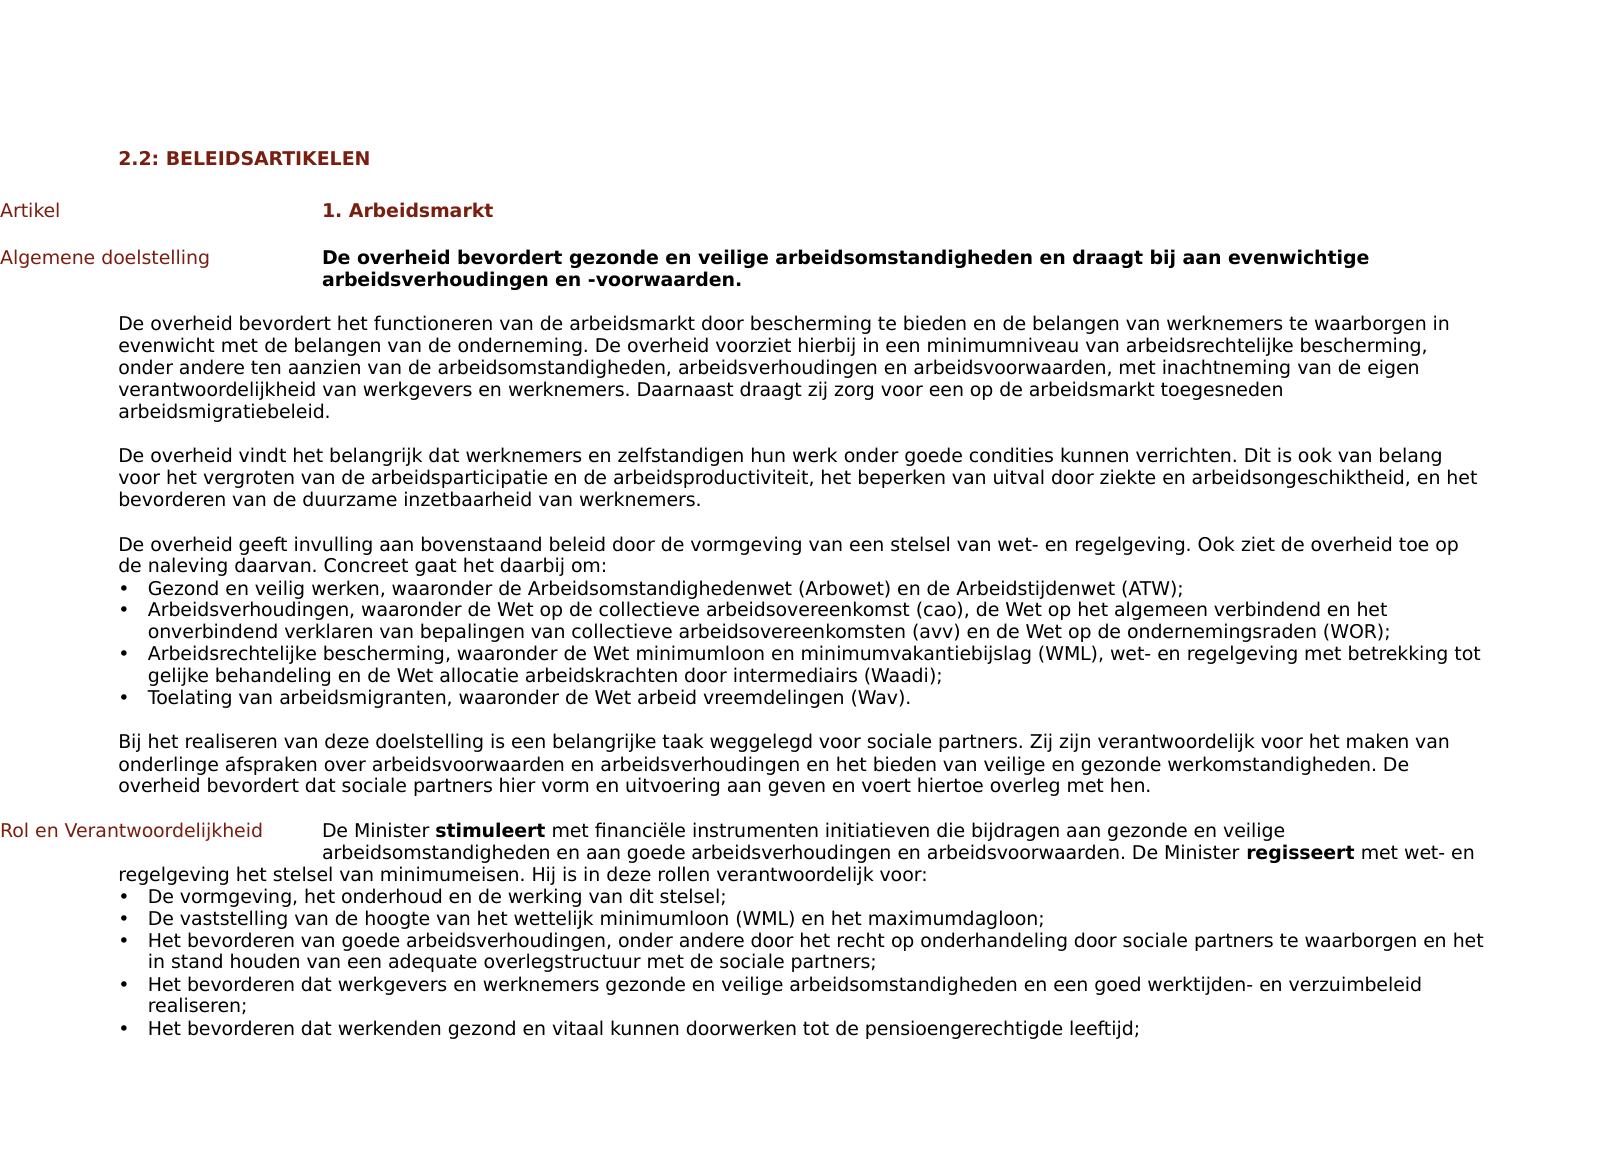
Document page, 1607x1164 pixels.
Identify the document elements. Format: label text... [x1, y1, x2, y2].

text • Gezond en veilig werken, waaronder de Arbeidsomstandighedenwet (Arbowet) en de Arbeidstijdenwet (ATW); [118, 577, 1488, 599]
text Rol en Verantwoordelijkheid [0, 819, 322, 842]
text • Het bevorderen dat werkgevers en werknemers gezonde en veilige arbeidsomstandigheden en een goed werktijden- en verzuimbeleid realiseren; [118, 973, 1488, 1017]
text • Arbeidsverhoudingen, waaronder de Wet op de collectieve arbeidsovereenkomst (cao), de Wet op het algemeen verbindend en het onverbindend verklaren van bepalingen van collectieve arbeidsovereenkomsten (avv) en de Wet op de ondernemingsraden (WOR); [118, 599, 1488, 643]
text • Het bevorderen van goede arbeidsverhoudingen, onder andere door het recht op onderhandeling door sociale partners te waarborgen en het in stand houden van een adequate overlegstructuur met de sociale partners; [118, 929, 1488, 973]
text De overheid bevordert gezonde en veilige arbeidsomstandigheden en draagt bij aan evenwichtige arbeidsverhoudingen en -voorwaarden. [0, 247, 1488, 291]
text • De vaststelling van de hoogte van het wettelijk minimumloon (WML) en het maximumdagloon; [118, 907, 1488, 929]
text De overheid bevordert het functioneren van de arbeidsmarkt door bescherming te bieden en de belangen van werknemers te waarborgen in evenwicht met de belangen van de onderneming. De overheid voorziet hierbij in een minimumniveau van arbeidsrechtelijke bescherming, onder andere ten aanzien van de arbeidsomstandigheden, arbeidsverhoudingen en arbeidsvoorwaarden, met inachtneming van de eigen verantwoordelijkheid van werkgevers en werknemers. Daarnaast draagt zij zorg voor een op de arbeidsmarkt toegesneden arbeidsmigratiebeleid. [118, 313, 1488, 423]
text • Toelating van arbeidsmigranten, waaronder de Wet arbeid vreemdelingen (Wav). [118, 687, 1488, 709]
text • Het bevorderen dat werkenden gezond en vitaal kunnen doorwerken tot de pensioengerechtigde leeftijd; [118, 1017, 1488, 1039]
text • Arbeidsrechtelijke bescherming, waaronder de Wet minimumloon en minimumvakantiebijslag (WML), wet- en regelgeving met betrekking tot gelijke behandeling en de Wet allocatie arbeidskrachten door intermediairs (Waadi); [118, 643, 1488, 687]
text De Minister stimuleert met financiële instrumenten initiatieven die bijdragen aan gezonde en veilige arbeidsomstandigheden en aan goede arbeidsverhoudingen en arbeidsvoorwaarden. De Minister regisseert met wet- en regelgeving het stelsel van minimumeisen. Hij is in deze rollen verantwoordelijk voor: [0, 819, 1488, 886]
text De overheid geeft invulling aan bovenstaand beleid door de vormgeving van een stelsel van wet- en regelgeving. Ook ziet de overheid toe op de naleving daarvan. Concreet gaat het daarbij om: [118, 533, 1488, 577]
subtitle 2.2: BELEIDSARTIKELEN [118, 148, 1488, 170]
text Bij het realiseren van deze doelstelling is een belangrijke taak weggelegd voor sociale partners. Zij zijn verantwoordelijk voor het maken van onderlinge afspraken over arbeidsvoorwaarden en arbeidsverhoudingen en het bieden van veilige en gezonde werkomstandigheden. De overheid bevordert dat sociale partners hier vorm en uitvoering aan geven en voert hiertoe overleg met hen. [118, 731, 1488, 797]
text Artikel [0, 200, 322, 222]
text De overheid vindt het belangrijk dat werknemers en zelfstandigen hun werk onder goede condities kunnen verrichten. Dit is ook van belang voor het vergroten van de arbeidsparticipatie en de arbeidsproductiviteit, het beperken van uitval door ziekte en arbeidsongeschiktheid, en het bevorderen van de duurzame inzetbaarheid van werknemers. [118, 445, 1488, 511]
text • De vormgeving, het onderhoud en de werking van dit stelsel; [118, 886, 1488, 907]
text Algemene doelstelling [0, 247, 322, 269]
subtitle 1. Arbeidsmarkt [0, 200, 1488, 230]
